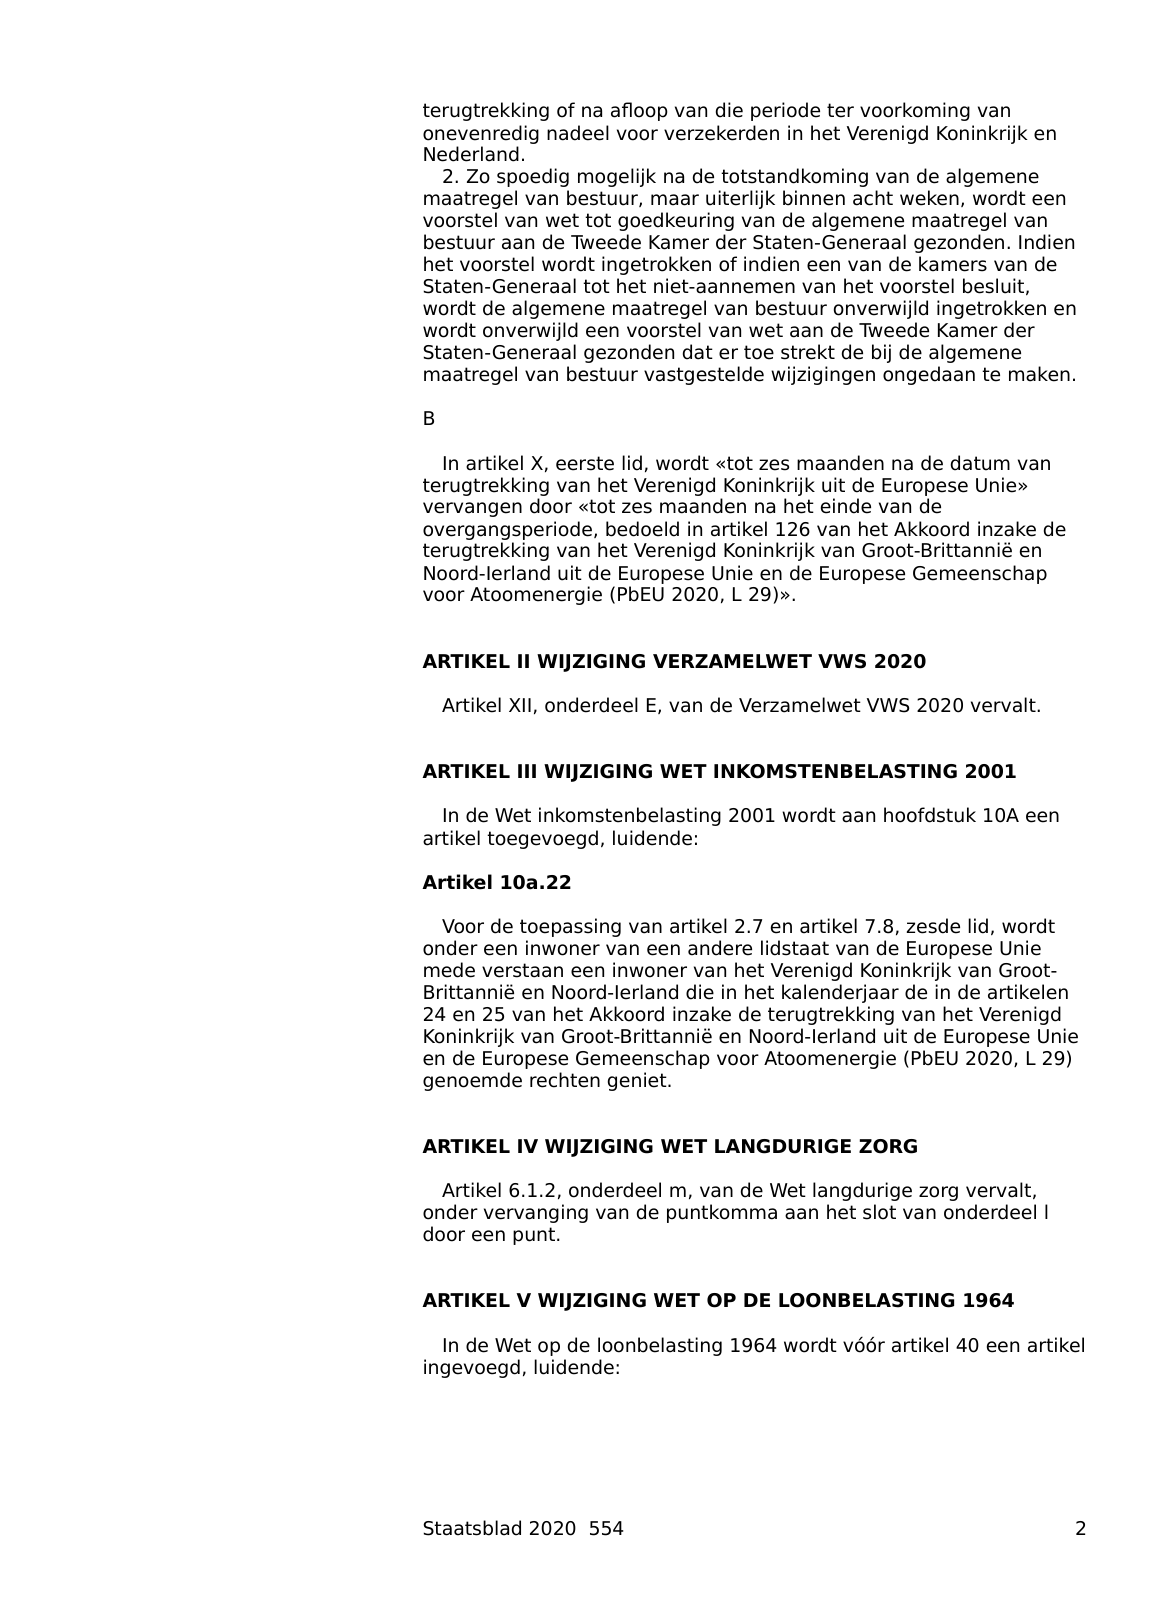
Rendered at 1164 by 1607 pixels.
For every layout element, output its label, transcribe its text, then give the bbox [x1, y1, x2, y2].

text Artikel XII, onderdeel E, van de Verzamelwet VWS 2020 vervalt. [422, 695, 1087, 717]
text B [422, 408, 1087, 430]
text In artikel X, eerste lid, wordt «tot zes maanden na de datum van terugtrekking van het Verenigd Koninkrijk uit de Europese Unie» vervangen door «tot zes maanden na het einde van de overgangsperiode, bedoeld in artikel 126 van het Akkoord inzake de terugtrekking van het Verenigd Koninkrijk van Groot-Brittannië en Noord-Ierland uit de Europese Unie en de Europese Gemeenschap voor Atoomenergie (PbEU 2020, L 29)». [422, 452, 1087, 606]
text In de Wet inkomstenbelasting 2001 wordt aan hoofdstuk 10A een artikel toegevoegd, luidende: [422, 805, 1087, 849]
subtitle ARTIKEL V WIJZIGING WET OP DE LOONBELASTING 1964 [422, 1290, 1087, 1312]
text 2. Zo spoedig mogelijk na de totstandkoming van de algemene maatregel van bestuur, maar uiterlijk binnen acht weken, wordt een voorstel van wet tot goedkeuring van de algemene maatregel van bestuur aan de Tweede Kamer der Staten-Generaal gezonden. Indien het voorstel wordt ingetrokken of indien een van de kamers van de Staten-Generaal tot het niet-aannemen van het voorstel besluit, wordt de algemene maatregel van bestuur onverwijld ingetrokken en wordt onverwijld een voorstel van wet aan de Tweede Kamer der Staten-Generaal gezonden dat er toe strekt de bij de algemene maatregel van bestuur vastgestelde wijzigingen ongedaan te maken. [422, 166, 1087, 386]
subtitle ARTIKEL III WIJZIGING WET INKOMSTENBELASTING 2001 [422, 761, 1087, 783]
text In de Wet op de loonbelasting 1964 wordt vóór artikel 40 een artikel ingevoegd, luidende: [422, 1334, 1087, 1378]
text Artikel 6.1.2, onderdeel m, van de Wet langdurige zorg vervalt, onder vervanging van de puntkomma aan het slot van onderdeel l door een punt. [422, 1180, 1087, 1246]
subtitle ARTIKEL IV WIJZIGING WET LANGDURIGE ZORG [422, 1136, 1087, 1158]
subtitle ARTIKEL II WIJZIGING VERZAMELWET VWS 2020 [422, 651, 1087, 673]
subtitle Artikel 10a.22 [422, 872, 1087, 893]
text terugtrekking of na afloop van die periode ter voorkoming van onevenredig nadeel voor verzekerden in het Verenigd Koninkrijk en Nederland. [422, 100, 1087, 166]
text Voor de toepassing van artikel 2.7 en artikel 7.8, zesde lid, wordt onder een inwoner van een andere lidstaat van de Europese Unie mede verstaan een inwoner van het Verenigd Koninkrijk van Groot-Brittannië en Noord-Ierland die in het kalenderjaar de in de artikelen 24 en 25 van het Akkoord inzake de terugtrekking van het Verenigd Koninkrijk van Groot-Brittannië en Noord-Ierland uit de Europese Unie en de Europese Gemeenschap voor Atoomenergie (PbEU 2020, L 29) genoemde rechten geniet. [422, 916, 1087, 1092]
